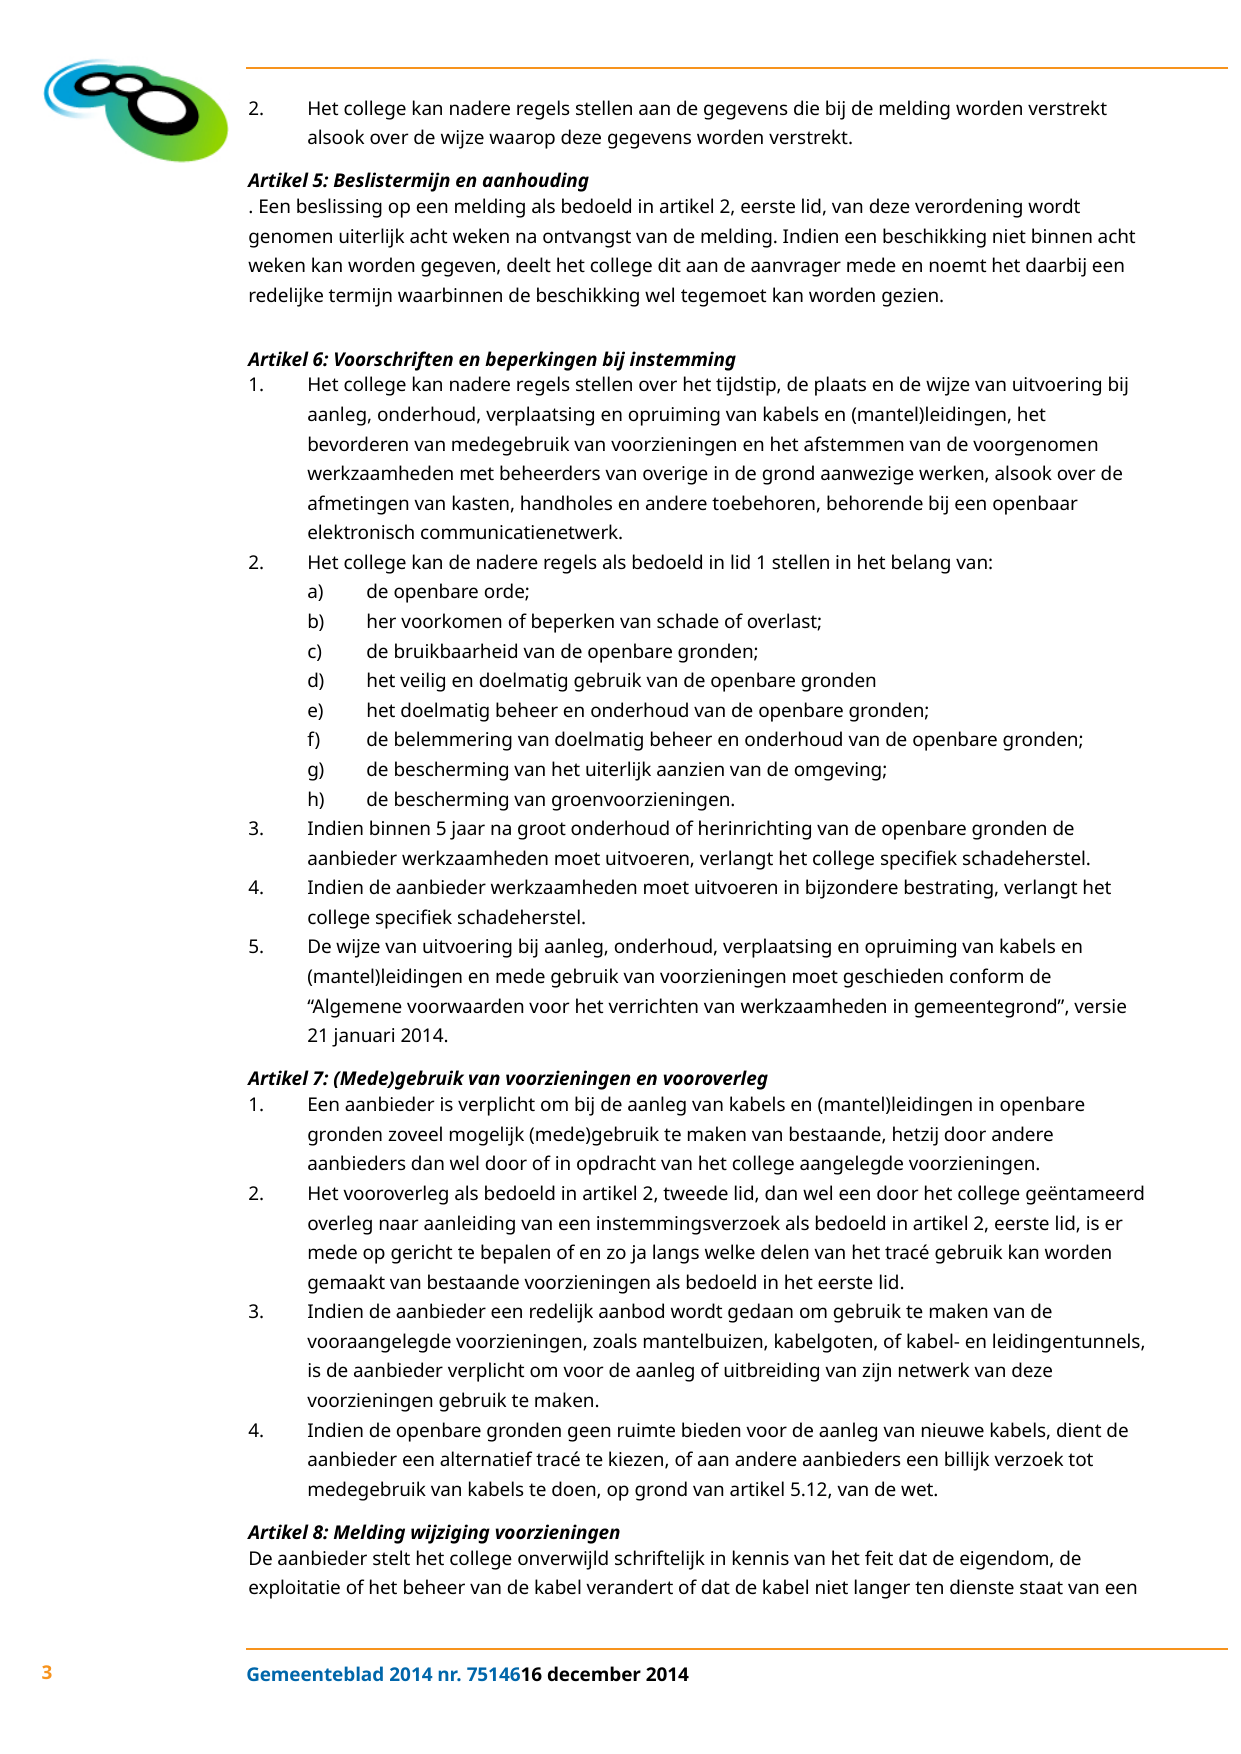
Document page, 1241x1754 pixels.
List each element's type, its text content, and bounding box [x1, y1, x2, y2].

list Het college kan de nadere regels als bedoeld in lid 1 stellen in het belang van: [248, 549, 1152, 575]
list de belemmering van doelmatig beheer en onderhoud van de openbare gronden; [307, 727, 1152, 752]
text Artikel 5: Beslistermijn en aanhouding [248, 167, 1152, 193]
list Het college kan nadere regels stellen over het tijdstip, de plaats en de wijze van uitvoering bij aanleg, onderhoud, verplaatsing en opruiming van kabels en (mantel)leidingen, het bevorderen van medegebruik van voorzieningen en het afstemmen van de voorgenomen werkzaamheden met beheerders van overige in de grond aanwezige werken, alsook over de afmetingen van kasten, handholes en andere toebehoren, behorende bij een openbaar elektronisch communicatienetwerk. [248, 372, 1152, 545]
picture [41, 47, 231, 172]
list her voorkomen of beperken van schade of overlast; [307, 608, 1152, 634]
text De aanbieder stelt het college onverwijld schriftelijk in kennis van het feit dat de eigendom, de exploitatie of het beheer van de kabel verandert of dat de kabel niet langer ten dienste staat van een [248, 1545, 1152, 1600]
list de openbare orde; [307, 579, 1152, 604]
text Artikel 7: (Mede)gebruik van voorzieningen en vooroverleg [248, 1066, 1152, 1091]
list de bruikbaarheid van de openbare gronden; [307, 638, 1152, 664]
text Artikel 8: Melding wijziging voorzieningen [248, 1519, 1152, 1545]
list Indien de openbare gronden geen ruimte bieden voor de aanleg van nieuwe kabels, dient de aanbieder een alternatief tracé te kiezen, of aan andere aanbieders een billijk verzoek tot medegebruik van kabels te doen, op grond van artikel 5.12, van de wet. [248, 1417, 1152, 1502]
list Indien de aanbieder een redelijk aanbod wordt gedaan om gebruik te maken van de vooraangelegde voorzieningen, zoals mantelbuizen, kabelgoten, of kabel- en leidingentunnels, is de aanbieder verplicht om voor de aanleg of uitbreiding van zijn netwerk van deze voorzieningen gebruik te maken. [248, 1298, 1152, 1413]
text . Een beslissing op een melding als bedoeld in artikel 2, eerste lid, van deze verordening wordt genomen uiterlijk acht weken na ontvangst van de melding. Indien een beschikking niet binnen acht weken kan worden gegeven, deelt het college dit aan de aanvrager mede en noemt het daarbij een redelijke termijn waarbinnen de beschikking wel tegemoet kan worden gezien. [248, 193, 1152, 308]
list Een aanbieder is verplicht om bij de aanleg van kabels en (mantel)leidingen in openbare gronden zoveel mogelijk (mede)gebruik te maken van bestaande, hetzij door andere aanbieders dan wel door of in opdracht van het college aangelegde voorzieningen. [248, 1091, 1152, 1176]
list de bescherming van groenvoorzieningen. [307, 786, 1152, 812]
list Het vooroverleg als bedoeld in artikel 2, tweede lid, dan wel een door het college geëntameerd overleg naar aanleiding van een instemmingsverzoek als bedoeld in artikel 2, eerste lid, is er mede op gericht te bepalen of en zo ja langs welke delen van het tracé gebruik kan worden gemaakt van bestaande voorzieningen als bedoeld in het eerste lid. [248, 1180, 1152, 1294]
list de bescherming van het uiterlijk aanzien van de omgeving; [307, 756, 1152, 782]
text Artikel 6: Voorschriften en beperkingen bij instemming [248, 346, 1152, 372]
list Indien de aanbieder werkzaamheden moet uitvoeren in bijzondere bestrating, verlangt het college specifiek schadeherstel. [248, 874, 1152, 930]
list het veilig en doelmatig gebruik van de openbare gronden [307, 667, 1152, 693]
list De wijze van uitvoering bij aanleg, onderhoud, verplaatsing en opruiming van kabels en (mantel)leidingen en mede gebruik van voorzieningen moet geschieden conform de “Algemene voorwaarden voor het verrichten van werkzaamheden in gemeentegrond”, versie 21 januari 2014. [248, 934, 1152, 1048]
list Het college kan nadere regels stellen aan de gegevens die bij de melding worden verstrekt alsook over de wijze waarop deze gegevens worden verstrekt. [248, 95, 1152, 150]
list Indien binnen 5 jaar na groot onderhoud of herinrichting van de openbare gronden de aanbieder werkzaamheden moet uitvoeren, verlangt het college specifiek schadeherstel. [248, 815, 1152, 871]
list het doelmatig beheer en onderhoud van de openbare gronden; [307, 697, 1152, 723]
